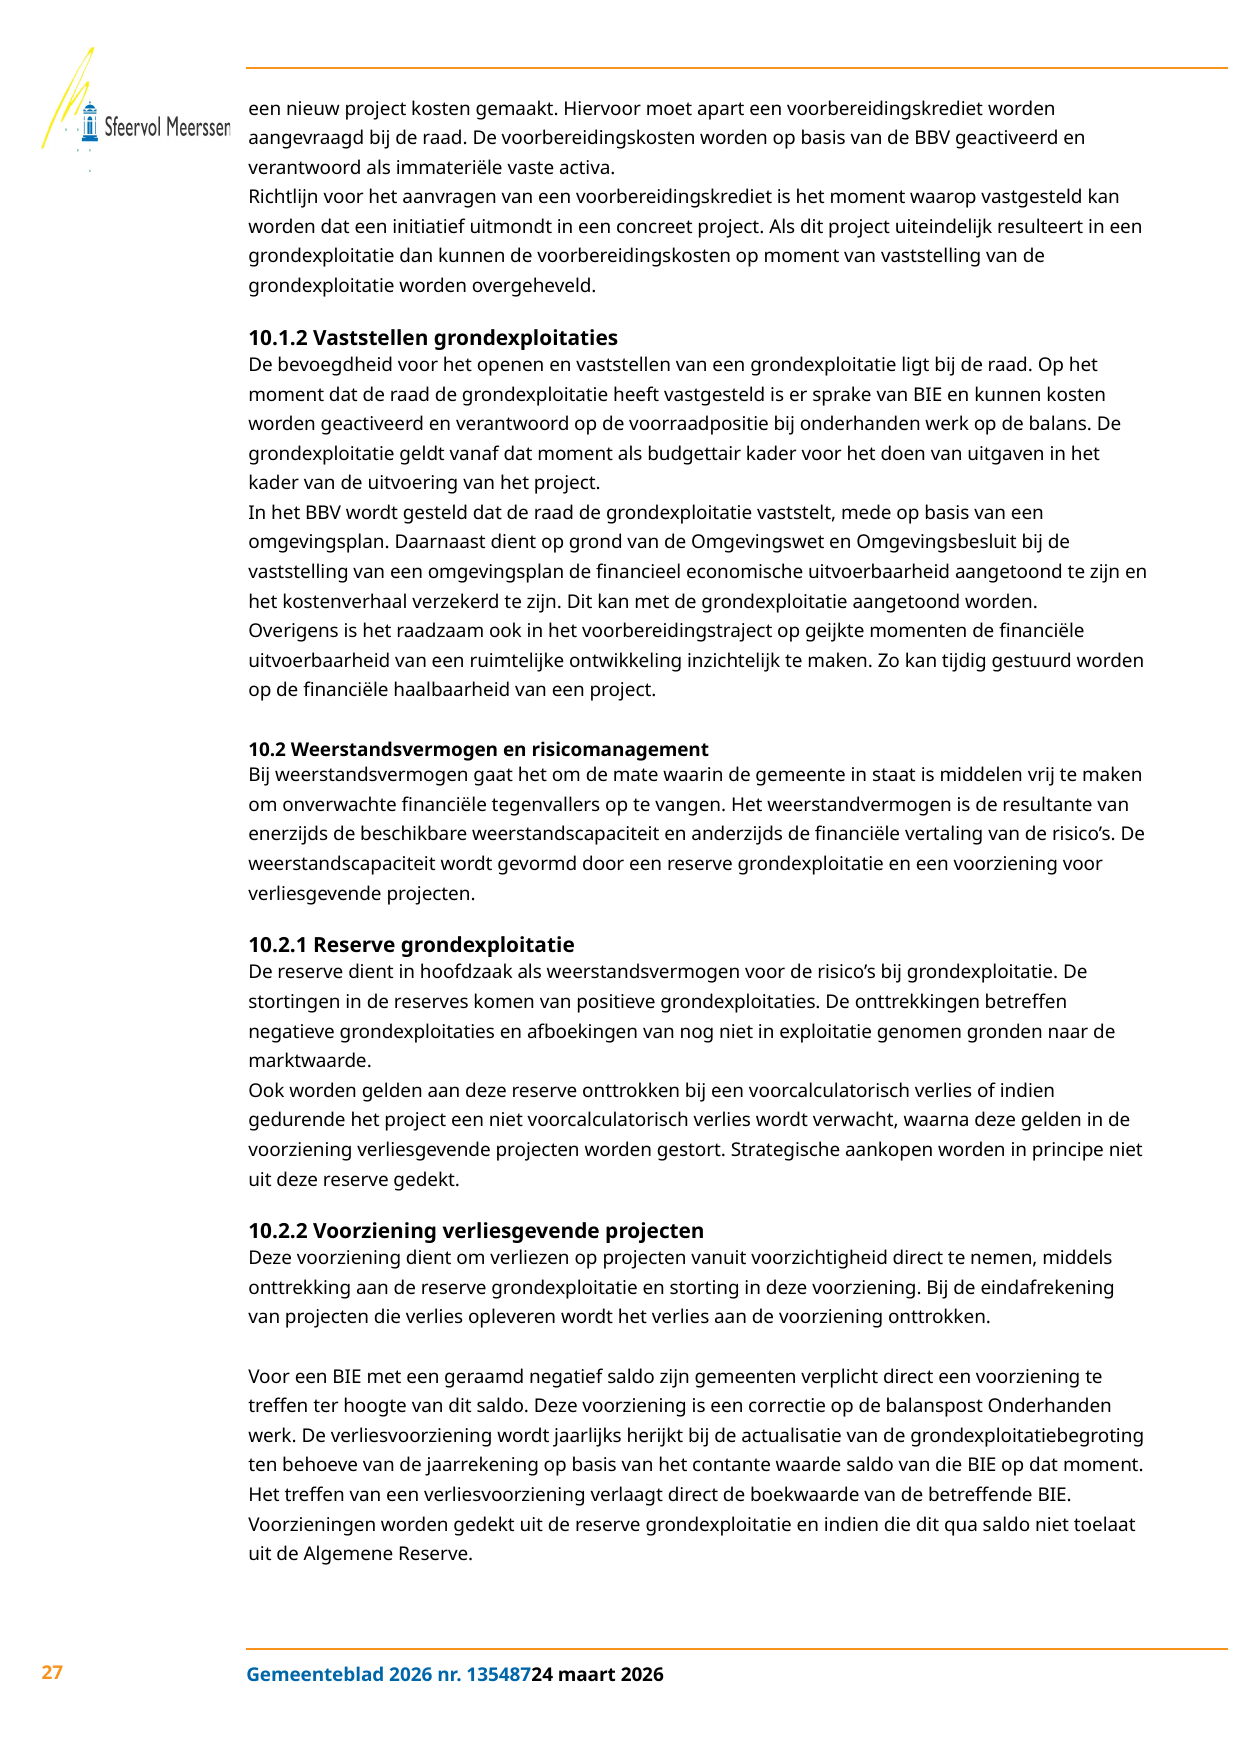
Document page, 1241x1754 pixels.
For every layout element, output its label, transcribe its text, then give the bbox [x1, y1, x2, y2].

text Deze voorziening dient om verliezen op projecten vanuit voorzichtigheid direct te nemen, middels onttrekking aan de reserve grondexploitatie en storting in deze voorziening. Bij de eindafrekening van projecten die verlies opleveren wordt het verlies aan de voorziening onttrokken. [248, 1244, 1152, 1329]
text Richtlijn voor het aanvragen van een voorbereidingskrediet is het moment waarop vastgesteld kan worden dat een initiatief uitmondt in een concreet project. Als dit project uiteindelijk resulteert in een grondexploitatie dan kunnen de voorbereidingskosten op moment van vaststelling van de grondexploitatie worden overgeheveld. [248, 183, 1152, 298]
text 10.1.2 Vaststellen grondexploitaties [248, 323, 1152, 351]
picture [41, 47, 231, 172]
text 10.2 Weerstandsvermogen en risicomanagement [248, 736, 1152, 761]
text 10.2.1 Reserve grondexploitatie [248, 930, 1152, 959]
text De bevoegdheid voor het openen en vaststellen van een grondexploitatie ligt bij de raad. Op het moment dat de raad de grondexploitatie heeft vastgesteld is er sprake van BIE en kunnen kosten worden geactiveerd en verantwoord op de voorraadpositie bij onderhanden werk op de balans. De grondexploitatie geldt vanaf dat moment als budgettair kader voor het doen van uitgaven in het kader van de uitvoering van het project. [248, 351, 1152, 495]
text De reserve dient in hoofdzaak als weerstandsvermogen voor de risico’s bij grondexploitatie. De stortingen in de reserves komen van positieve grondexploitaties. De onttrekkingen betreffen negatieve grondexploitaties en afboekingen van nog niet in exploitatie genomen gronden naar de marktwaarde. [248, 959, 1152, 1073]
text Voorzieningen worden gedekt uit de reserve grondexploitatie en indien die dit qua saldo niet toelaat uit de Algemene Reserve. [248, 1511, 1152, 1566]
text Ook worden gelden aan deze reserve onttrokken bij een voorcalculatorisch verlies of indien gedurende het project een niet voorcalculatorisch verlies wordt verwacht, waarna deze gelden in de voorziening verliesgevende projecten worden gestort. Strategische aankopen worden in principe niet uit deze reserve gedekt. [248, 1077, 1152, 1191]
text 10.2.2 Voorziening verliesgevende projecten [248, 1216, 1152, 1244]
text Overigens is het raadzaam ook in het voorbereidingstraject op geijkte momenten de financiële uitvoerbaarheid van een ruimtelijke ontwikkeling inzichtelijk te maken. Zo kan tijdig gestuurd worden op de financiële haalbaarheid van een project. [248, 617, 1152, 702]
text Voor een BIE met een geraamd negatief saldo zijn gemeenten verplicht direct een voorziening te treffen ter hoogte van dit saldo. Deze voorziening is een correctie op de balanspost Onderhanden werk. De verliesvoorziening wordt jaarlijks herijkt bij de actualisatie van de grondexploitatiebegroting ten behoeve van de jaarrekening op basis van het contante waarde saldo van die BIE op dat moment. Het treffen van een verliesvoorziening verlaagt direct de boekwaarde van de betreffende BIE. [248, 1363, 1152, 1507]
text Bij weerstandsvermogen gaat het om de mate waarin de gemeente in staat is middelen vrij te maken om onverwachte financiële tegenvallers op te vangen. Het weerstandvermogen is de resultante van enerzijds de beschikbare weerstandscapaciteit en anderzijds de financiële vertaling van de risico’s. De weerstandscapaciteit wordt gevormd door een reserve grondexploitatie en een voorziening voor verliesgevende projecten. [248, 761, 1152, 906]
text een nieuw project kosten gemaakt. Hiervoor moet apart een voorbereidingskrediet worden aangevraagd bij de raad. De voorbereidingskosten worden op basis van de BBV geactiveerd en verantwoord als immateriële vaste activa. [248, 95, 1152, 180]
text In het BBV wordt gesteld dat de raad de grondexploitatie vaststelt, mede op basis van een omgevingsplan. Daarnaast dient op grond van de Omgevingswet en Omgevingsbesluit bij de vaststelling van een omgevingsplan de financieel economische uitvoerbaarheid aangetoond te zijn en het kostenverhaal verzekerd te zijn. Dit kan met de grondexploitatie aangetoond worden. [248, 499, 1152, 613]
